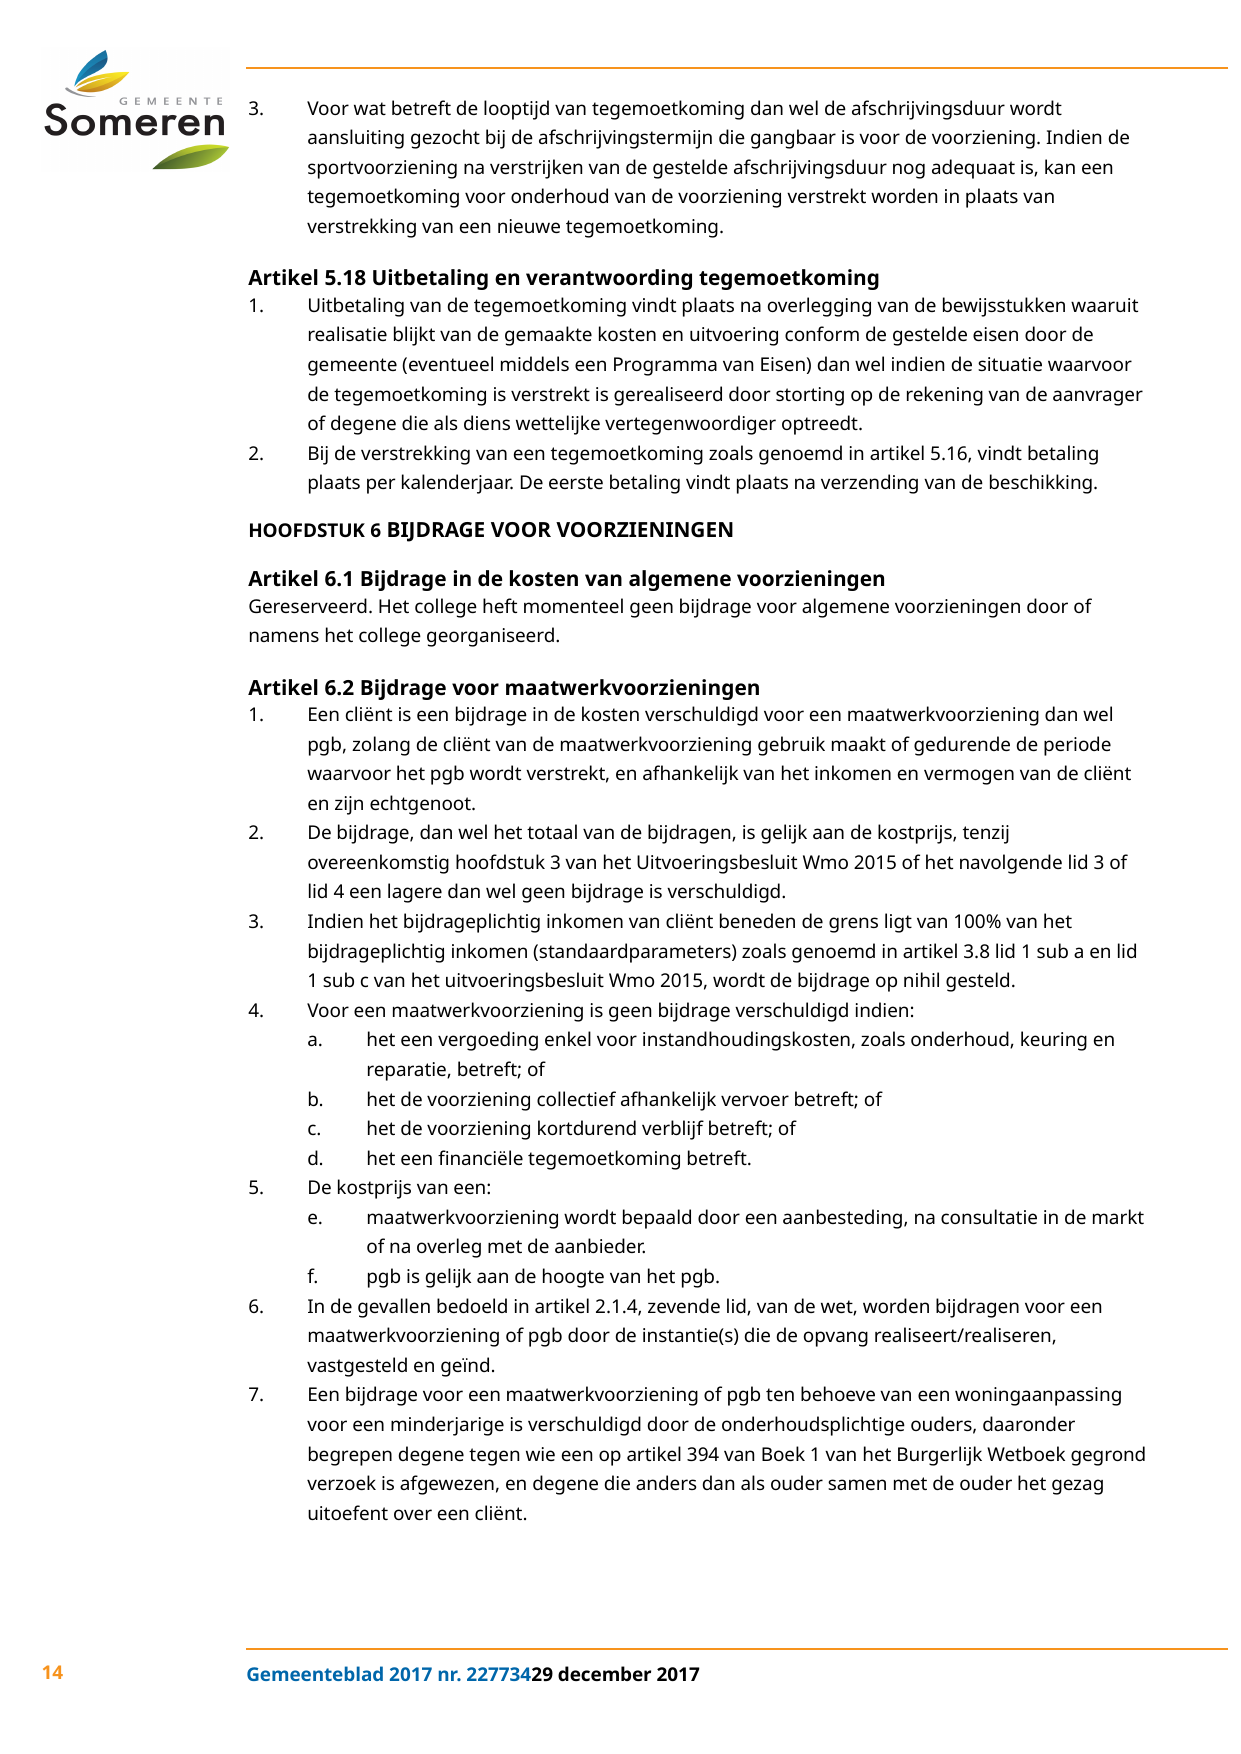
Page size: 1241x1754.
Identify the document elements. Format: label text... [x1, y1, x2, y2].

list Een bijdrage voor een maatwerkvoorziening of pgb ten behoeve van een woningaanpassing voor een minderjarige is verschuldigd door de onderhoudsplichtige ouders, daaronder begrepen degene tegen wie een op artikel 394 van Boek 1 van het Burgerlijk Wetboek gegrond verzoek is afgewezen, en degene die anders dan als ouder samen met de ouder het gezag uitoefent over een cliënt. [248, 1382, 1152, 1526]
list Bij de verstrekking van een tegemoetkoming zoals genoemd in artikel 5.16, vindt betaling plaats per kalenderjaar. De eerste betaling vindt plaats na verzending van de beschikking. [248, 440, 1152, 495]
text Gereserveerd. Het college heft momenteel geen bijdrage voor algemene voorzieningen door of namens het college georganiseerd. [248, 593, 1152, 648]
picture [41, 47, 231, 172]
text HOOFDSTUK 6 BIJDRAGE VOOR VOORZIENINGEN [248, 515, 1152, 543]
text Artikel 5.18 Uitbetaling en verantwoording tegemoetkoming [248, 263, 1152, 292]
list het de voorziening collectief afhankelijk vervoer betreft; of [307, 1086, 1152, 1112]
list het een vergoeding enkel voor instandhoudingskosten, zoals onderhoud, keuring en reparatie, betreft; of [307, 1027, 1152, 1082]
text Artikel 6.2 Bijdrage voor maatwerkvoorzieningen [248, 673, 1152, 701]
list het een financiële tegemoetkoming betreft. [307, 1145, 1152, 1171]
list maatwerkvoorziening wordt bepaald door een aanbesteding, na consultatie in de markt of na overleg met de aanbieder. [307, 1204, 1152, 1259]
list Voor wat betreft de looptijd van tegemoetkoming dan wel de afschrijvingsduur wordt aansluiting gezocht bij de afschrijvingstermijn die gangbaar is voor de voorziening. Indien de sportvoorziening na verstrijken van de gestelde afschrijvingsduur nog adequaat is, kan een tegemoetkoming voor onderhoud van de voorziening verstrekt worden in plaats van verstrekking van een nieuwe tegemoetkoming. [248, 95, 1152, 239]
list het de voorziening kortdurend verblijf betreft; of [307, 1115, 1152, 1141]
list In de gevallen bedoeld in artikel 2.1.4, zevende lid, van de wet, worden bijdragen voor een maatwerkvoorziening of pgb door de instantie(s) die de opvang realiseert/realiseren, vastgesteld en geïnd. [248, 1293, 1152, 1378]
text Artikel 6.1 Bijdrage in de kosten van algemene voorzieningen [248, 564, 1152, 593]
list Indien het bijdrageplichtig inkomen van cliënt beneden de grens ligt van 100% van het bijdrageplichtig inkomen (standaardparameters) zoals genoemd in artikel 3.8 lid 1 sub a en lid 1 sub c van het uitvoeringsbesluit Wmo 2015, wordt de bijdrage op nihil gesteld. [248, 908, 1152, 993]
list De kostprijs van een: [248, 1174, 1152, 1200]
list De bijdrage, dan wel het totaal van de bijdragen, is gelijk aan de kostprijs, tenzij overeenkomstig hoofdstuk 3 van het Uitvoeringsbesluit Wmo 2015 of het navolgende lid 3 of lid 4 een lagere dan wel geen bijdrage is verschuldigd. [248, 819, 1152, 904]
list pgb is gelijk aan de hoogte van het pgb. [307, 1263, 1152, 1289]
list Uitbetaling van de tegemoetkoming vindt plaats na overlegging van de bewijsstukken waaruit realisatie blijkt van de gemaakte kosten en uitvoering conform de gestelde eisen door de gemeente (eventueel middels een Programma van Eisen) dan wel indien de situatie waarvoor de tegemoetkoming is verstrekt is gerealiseerd door storting op de rekening van de aanvrager of degene die als diens wettelijke vertegenwoordiger optreedt. [248, 292, 1152, 436]
list Een cliënt is een bijdrage in de kosten verschuldigd voor een maatwerkvoorziening dan wel pgb, zolang de cliënt van de maatwerkvoorziening gebruik maakt of gedurende de periode waarvoor het pgb wordt verstrekt, en afhankelijk van het inkomen en vermogen van de cliënt en zijn echtgenoot. [248, 701, 1152, 816]
list Voor een maatwerkvoorziening is geen bijdrage verschuldigd indien: [248, 997, 1152, 1023]
